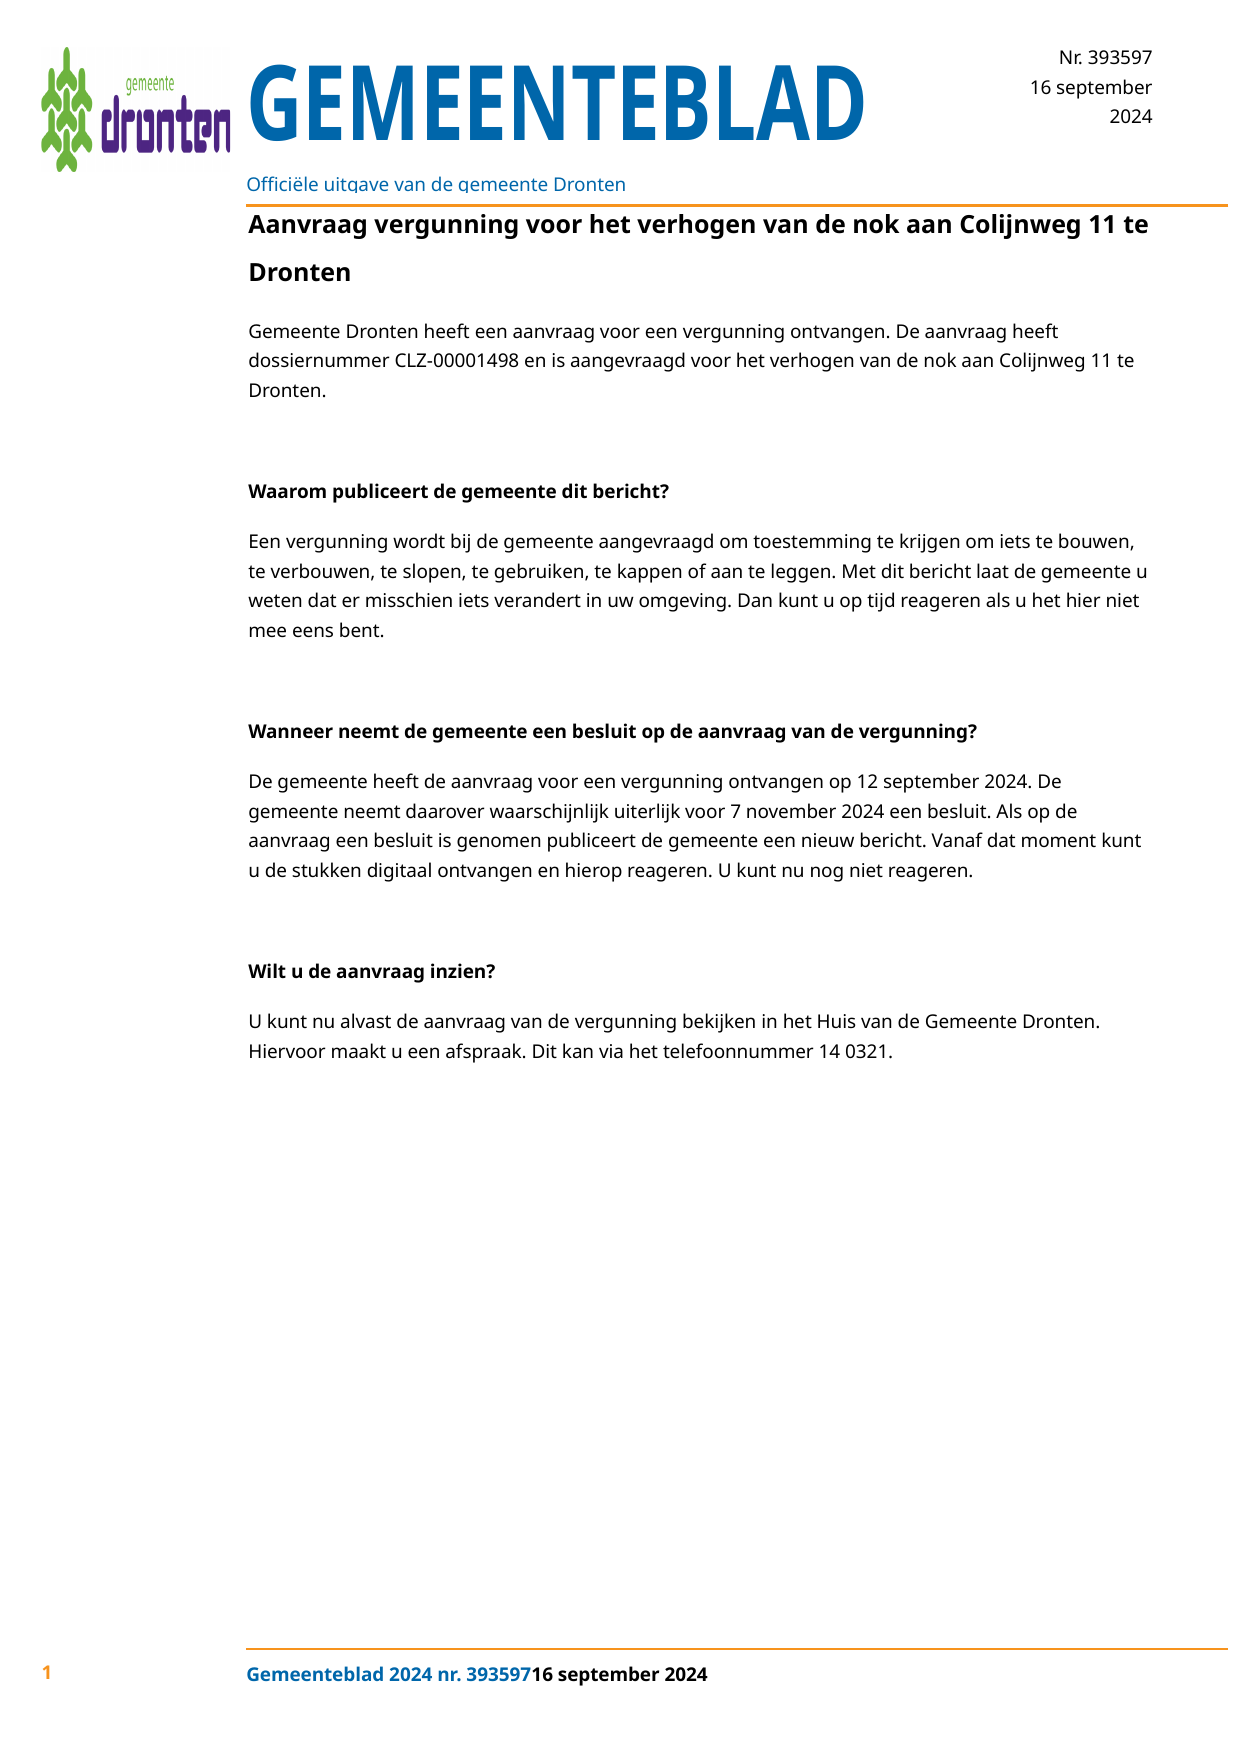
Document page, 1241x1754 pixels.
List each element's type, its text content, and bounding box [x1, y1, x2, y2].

text Aanvraag vergunning voor het verhogen van de nok aan Colijnweg 11 te Dronten [248, 207, 1152, 288]
text Wilt u de aanvraag inzien? [248, 958, 1152, 984]
text U kunt nu alvast de aanvraag van de vergunning bekijken in het Huis van de Gemeente Dronten. Hiervoor maakt u een afspraak. Dit kan via het telefoonnummer 14 0321. [248, 1008, 1152, 1064]
text Gemeente Dronten heeft een aanvraag voor een vergunning ontvangen. De aanvraag heeft dossiernummer CLZ-00001498 en is aangevraagd voor het verhogen van de nok aan Colijnweg 11 te Dronten. [248, 318, 1152, 403]
text De gemeente heeft de aanvraag voor een vergunning ontvangen op 12 september 2024. De gemeente neemt daarover waarschijnlijk uiterlijk voor 7 november 2024 een besluit. Als op de aanvraag een besluit is genomen publiceert de gemeente een nieuw bericht. Vanaf dat moment kunt u de stukken digitaal ontvangen en hierop reageren. U kunt nu nog niet reageren. [248, 768, 1152, 883]
picture [41, 47, 231, 172]
text Waarom publiceert de gemeente dit bericht? [248, 478, 1152, 504]
text Wanneer neemt de gemeente een besluit op de aanvraag van de vergunning? [248, 718, 1152, 744]
text Een vergunning wordt bij de gemeente aangevraagd om toestemming te krijgen om iets te bouwen, te verbouwen, te slopen, te gebruiken, te kappen of aan te leggen. Met dit bericht laat de gemeente u weten dat er misschien iets verandert in uw omgeving. Dan kunt u op tijd reageren als u het hier niet mee eens bent. [248, 528, 1152, 643]
